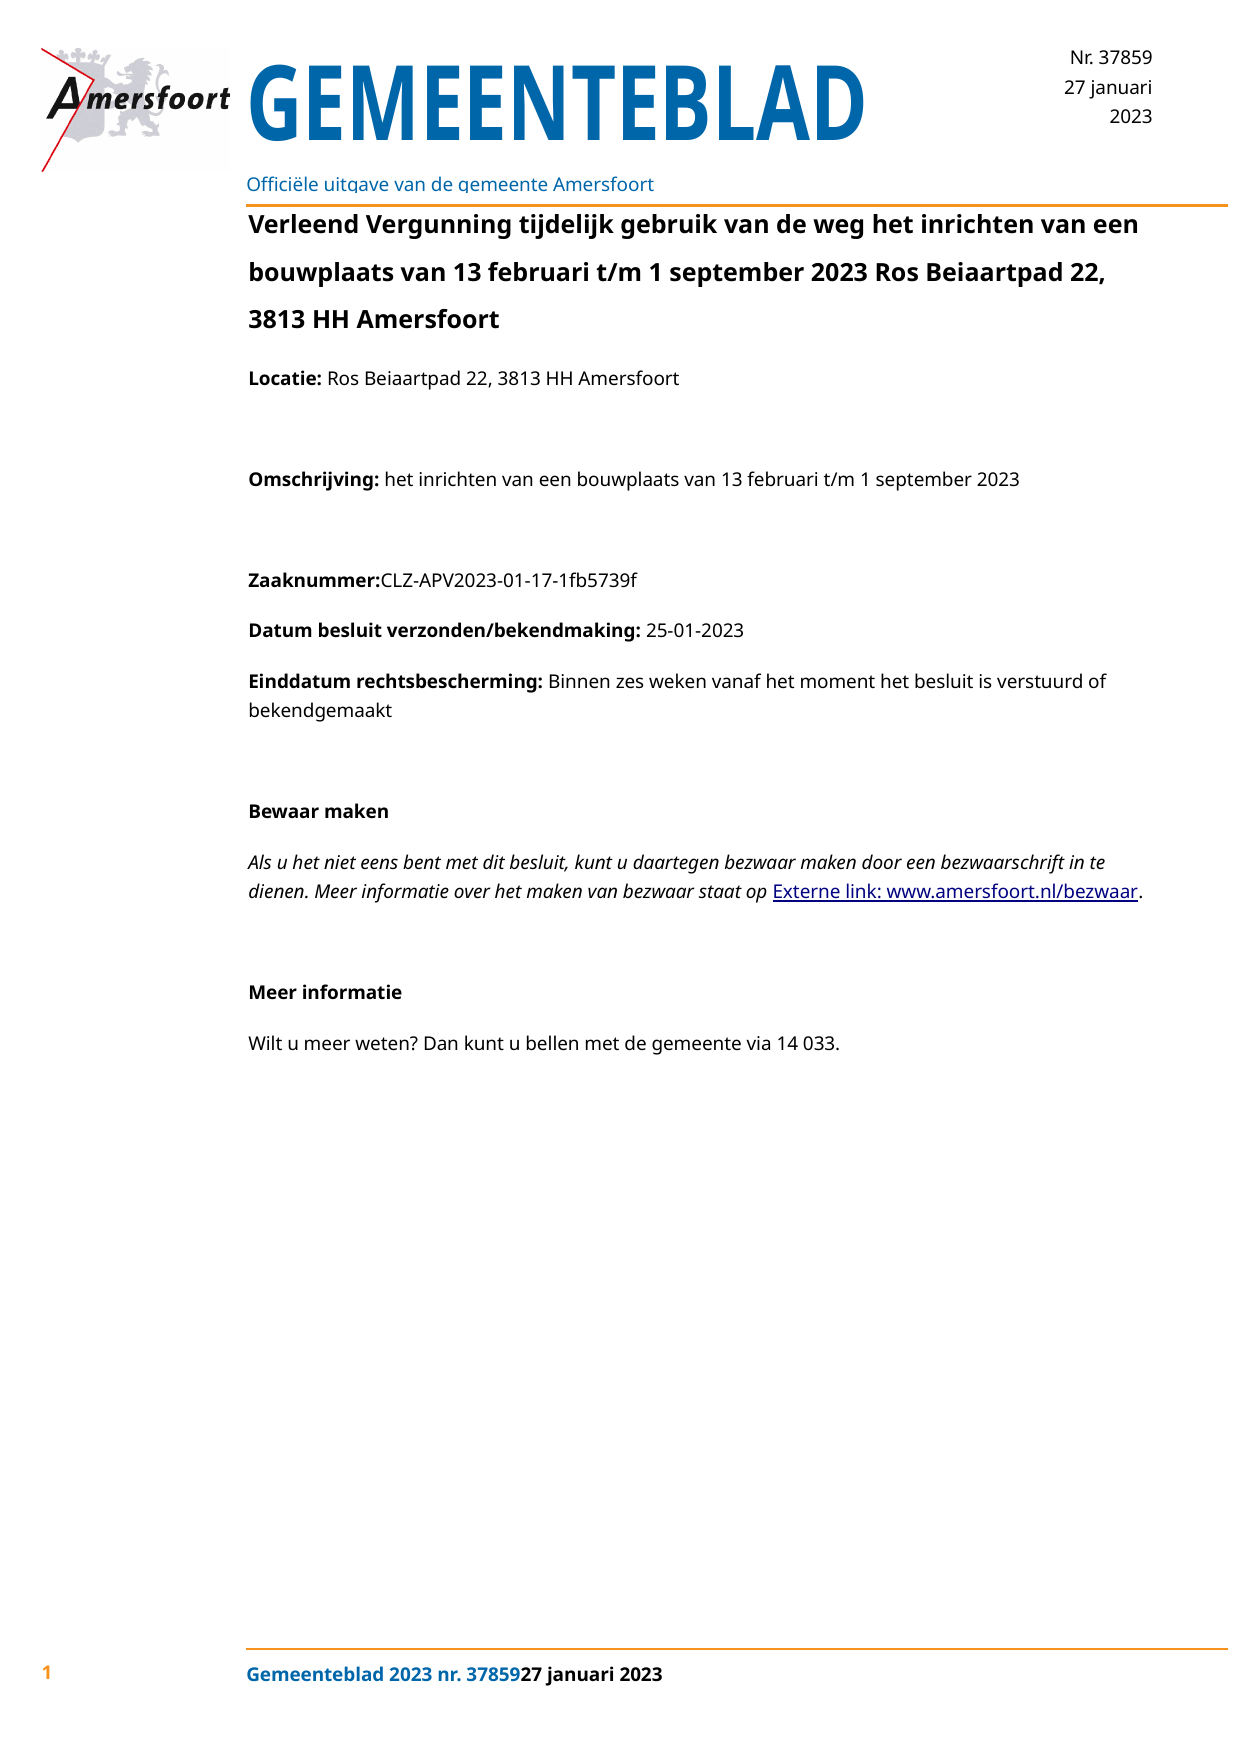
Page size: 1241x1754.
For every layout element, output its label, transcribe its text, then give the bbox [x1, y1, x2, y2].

text Omschrijving: het inrichten van een bouwplaats van 13 februari t/m 1 september 2023 [248, 466, 1152, 492]
text Zaaknummer:CLZ-APV2023-01-17-1fb5739f [248, 567, 1152, 593]
text Als u het niet eens bent met dit besluit, kunt u daartegen bezwaar maken door een bezwaarschrift in te dienen. Meer informatie over het maken van bezwaar staat op Externe link: www.amersfoort.nl/bezwaar. [248, 849, 1152, 904]
text Verleend Vergunning tijdelijk gebruik van de weg het inrichten van een bouwplaats van 13 februari t/m 1 september 2023 Ros Beiaartpad 22, 3813 HH Amersfoort [248, 207, 1152, 336]
text Meer informatie [248, 979, 1152, 1005]
text Einddatum rechtsbescherming: Binnen zes weken vanaf het moment het besluit is verstuurd of bekendgemaakt [248, 668, 1152, 723]
text Bewaar maken [248, 798, 1152, 824]
text Wilt u meer weten? Dan kunt u bellen met de gemeente via 14 033. [248, 1030, 1152, 1055]
picture [41, 47, 231, 172]
text Locatie: Ros Beiaartpad 22, 3813 HH Amersfoort [248, 366, 1152, 391]
text Datum besluit verzonden/bekendmaking: 25-01-2023 [248, 618, 1152, 643]
